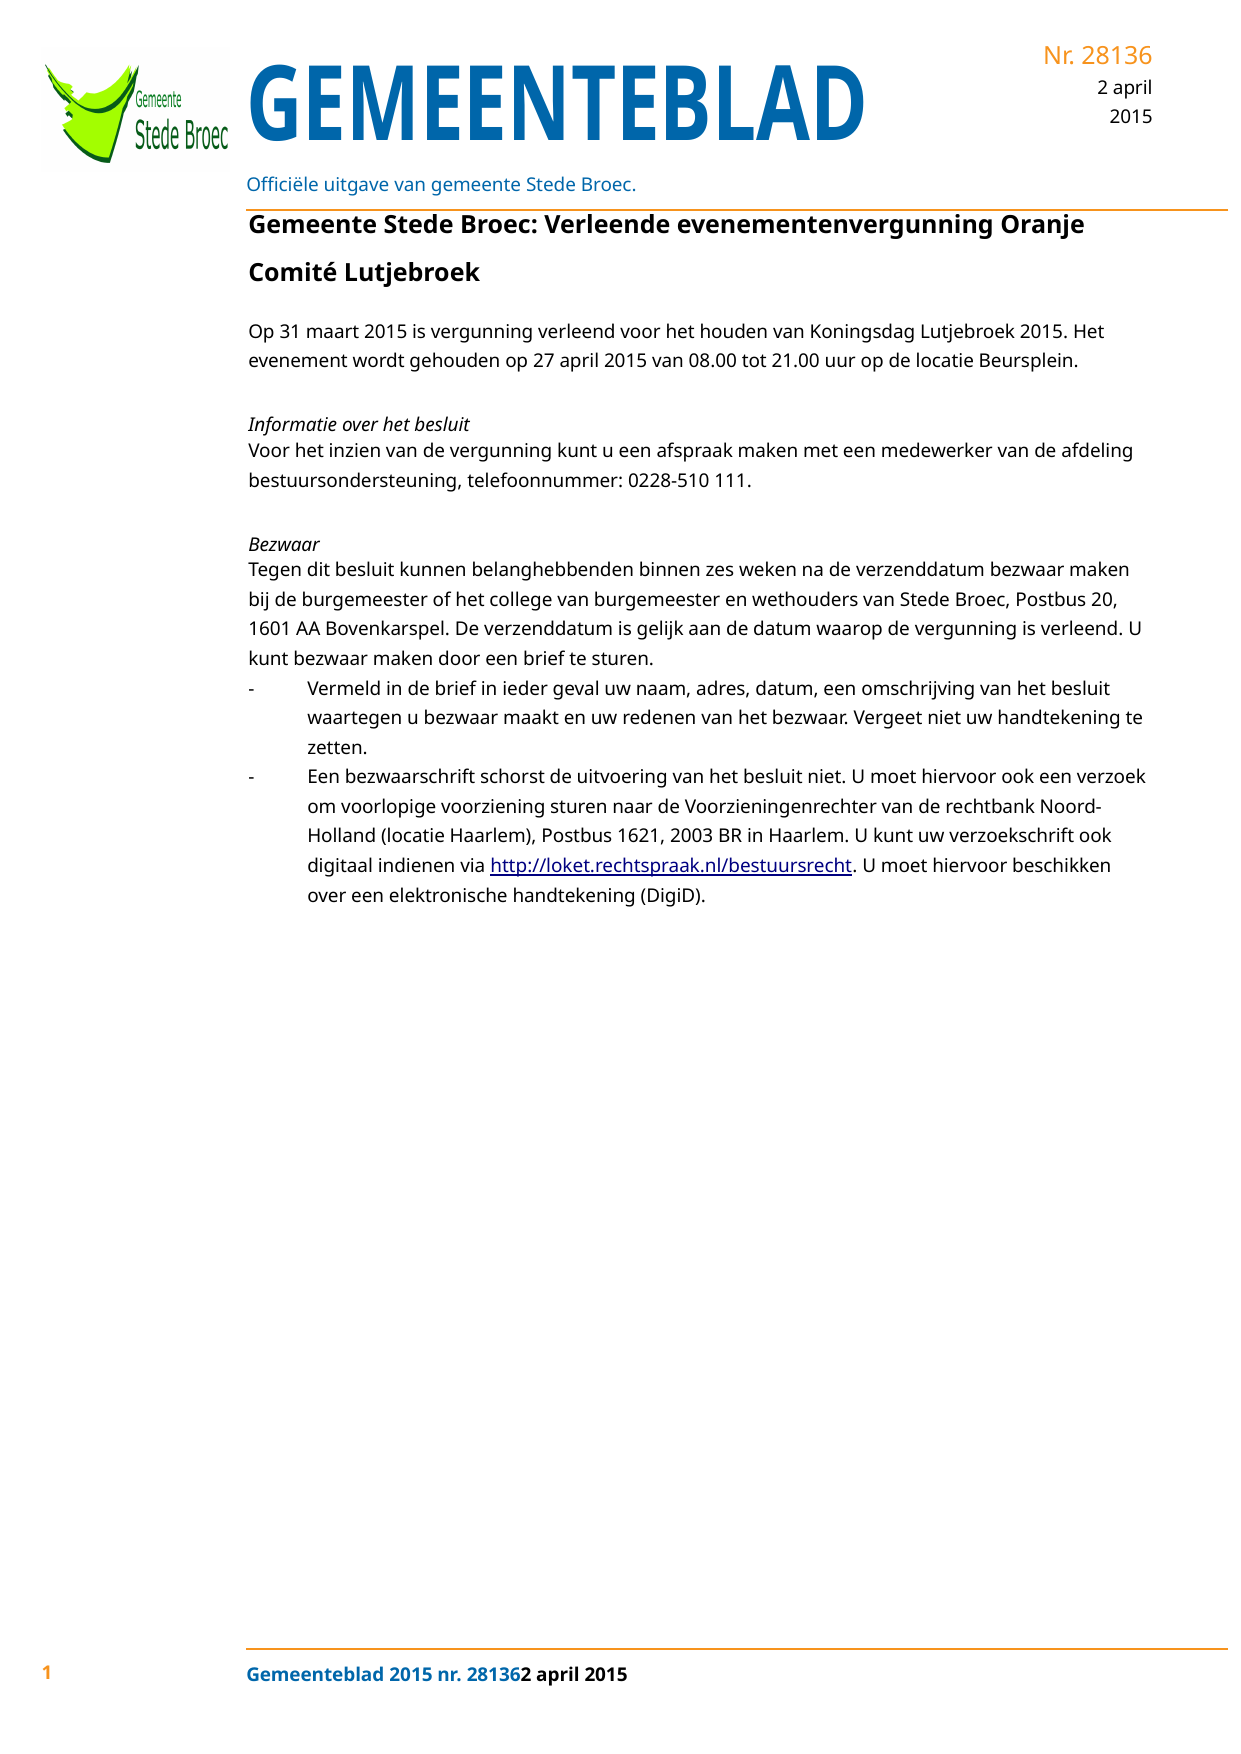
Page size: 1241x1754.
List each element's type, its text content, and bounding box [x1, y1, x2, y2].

text Bezwaar [248, 531, 1152, 556]
list Vermeld in de brief in ieder geval uw naam, adres, datum, een omschrijving van het besluit waartegen u bezwaar maakt en uw redenen van het bezwaar. Vergeet niet uw handtekening te zetten. [248, 675, 1152, 760]
text Tegen dit besluit kunnen belanghebbenden binnen zes weken na de verzenddatum bezwaar maken bij de burgemeester of het college van burgemeester en wethouders van Stede Broec, Postbus 20, 1601 AA Bovenkarspel. De verzenddatum is gelijk aan de datum waarop de vergunning is verleend. U kunt bezwaar maken door een brief te sturen. [248, 556, 1152, 671]
list Een bezwaarschrift schorst de uitvoering van het besluit niet. U moet hiervoor ook een verzoek om voorlopige voorziening sturen naar de Voorzieningenrechter van de rechtbank Noord-Holland (locatie Haarlem), Postbus 1621, 2003 BR in Haarlem. U kunt uw verzoekschrift ook digitaal indienen via http://loket.rechtspraak.nl/bestuursrecht. U moet hiervoor beschikken over een elektronische handtekening (DigiD). [248, 763, 1152, 908]
text Informatie over het besluit [248, 411, 1152, 437]
text Voor het inzien van de vergunning kunt u een afspraak maken met een medewerker van de afdeling bestuursondersteuning, telefoonnummer: 0228-510 111. [248, 437, 1152, 492]
text Gemeente Stede Broec: Verleende evenementenvergunning Oranje Comité Lutjebroek [248, 211, 1152, 288]
picture [41, 47, 231, 172]
text Op 31 maart 2015 is vergunning verleend voor het houden van Koningsdag Lutjebroek 2015. Het evenement wordt gehouden op 27 april 2015 van 08.00 tot 21.00 uur op de locatie Beursplein. [248, 318, 1152, 373]
